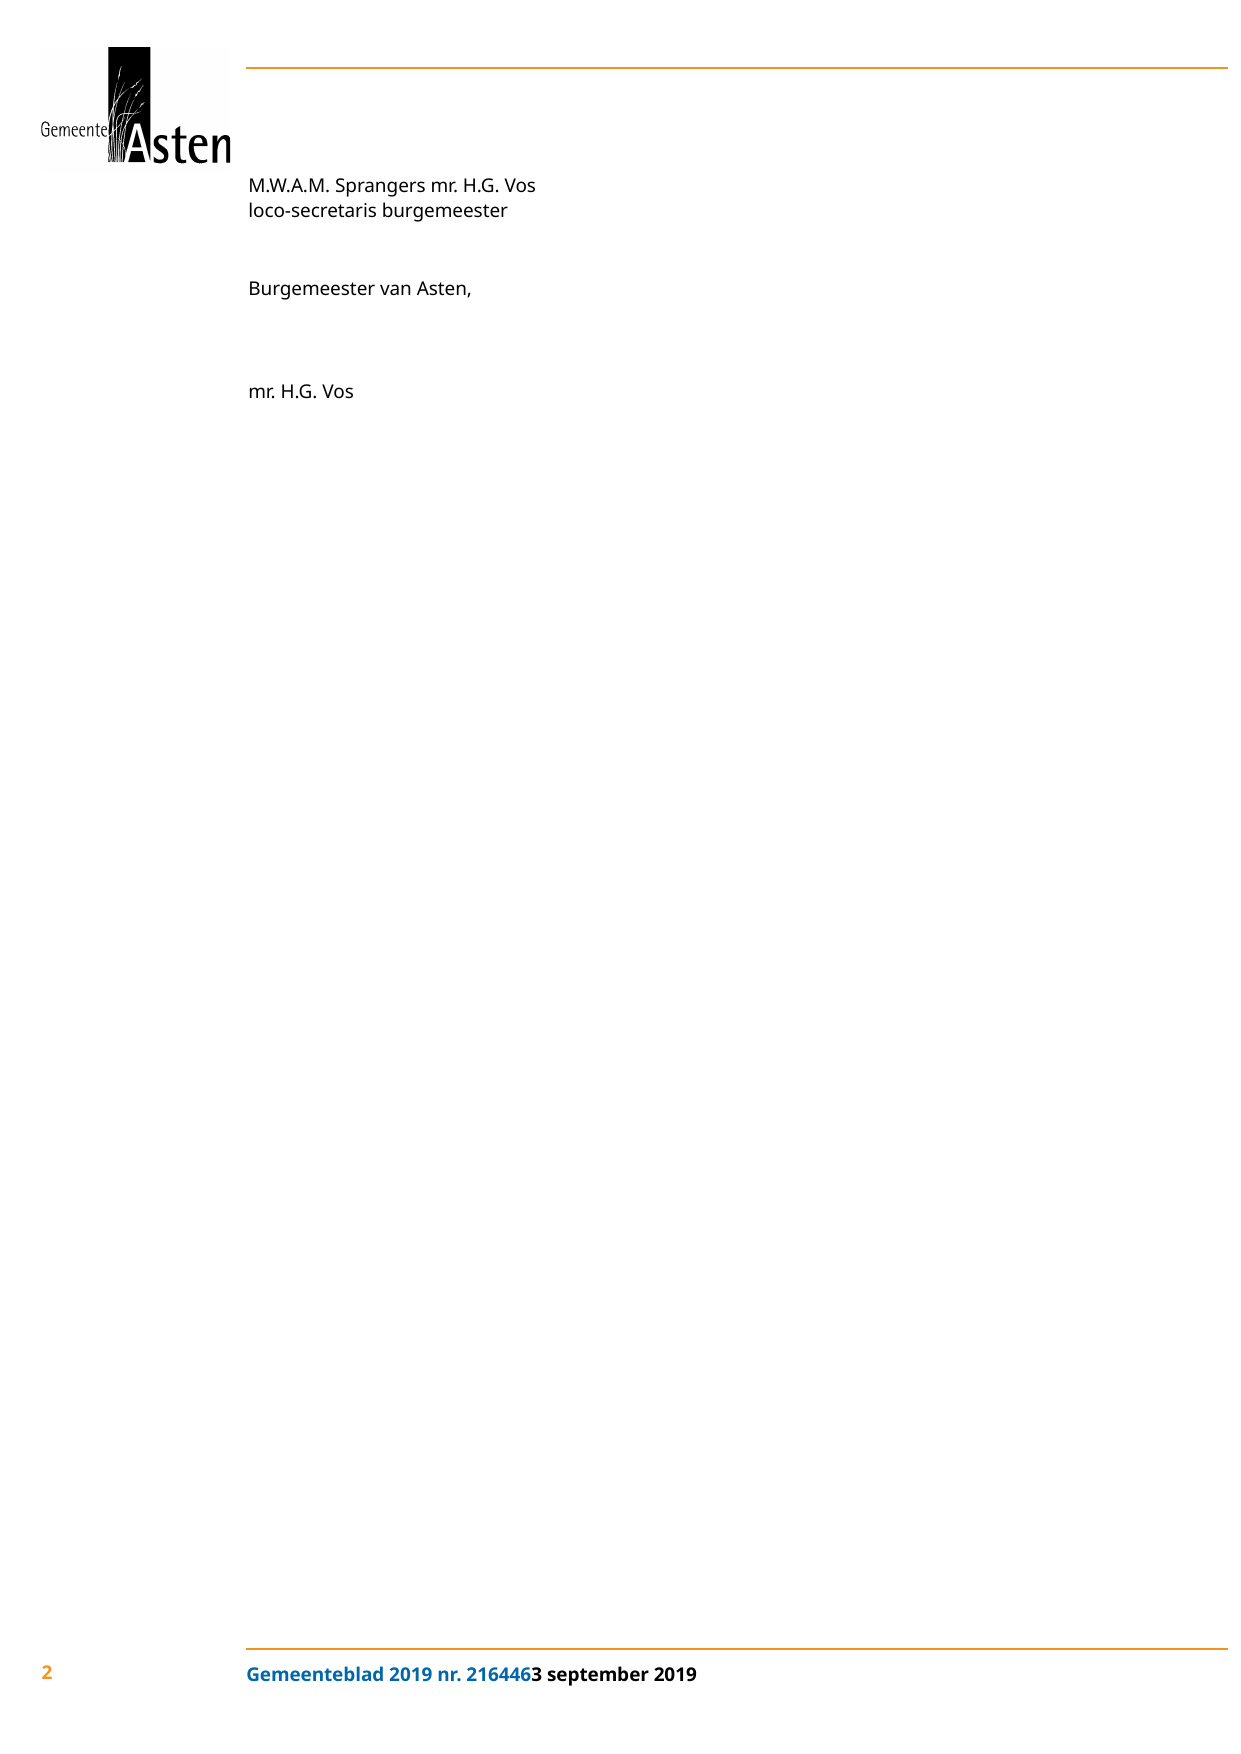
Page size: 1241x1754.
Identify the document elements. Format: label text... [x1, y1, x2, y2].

text Burgemeester van Asten, [248, 275, 1152, 301]
text loco-secretaris burgemeester [248, 198, 1152, 223]
text mr. H.G. Vos [248, 378, 1152, 403]
picture [41, 47, 231, 172]
text M.W.A.M. Sprangers mr. H.G. Vos [248, 172, 1152, 198]
